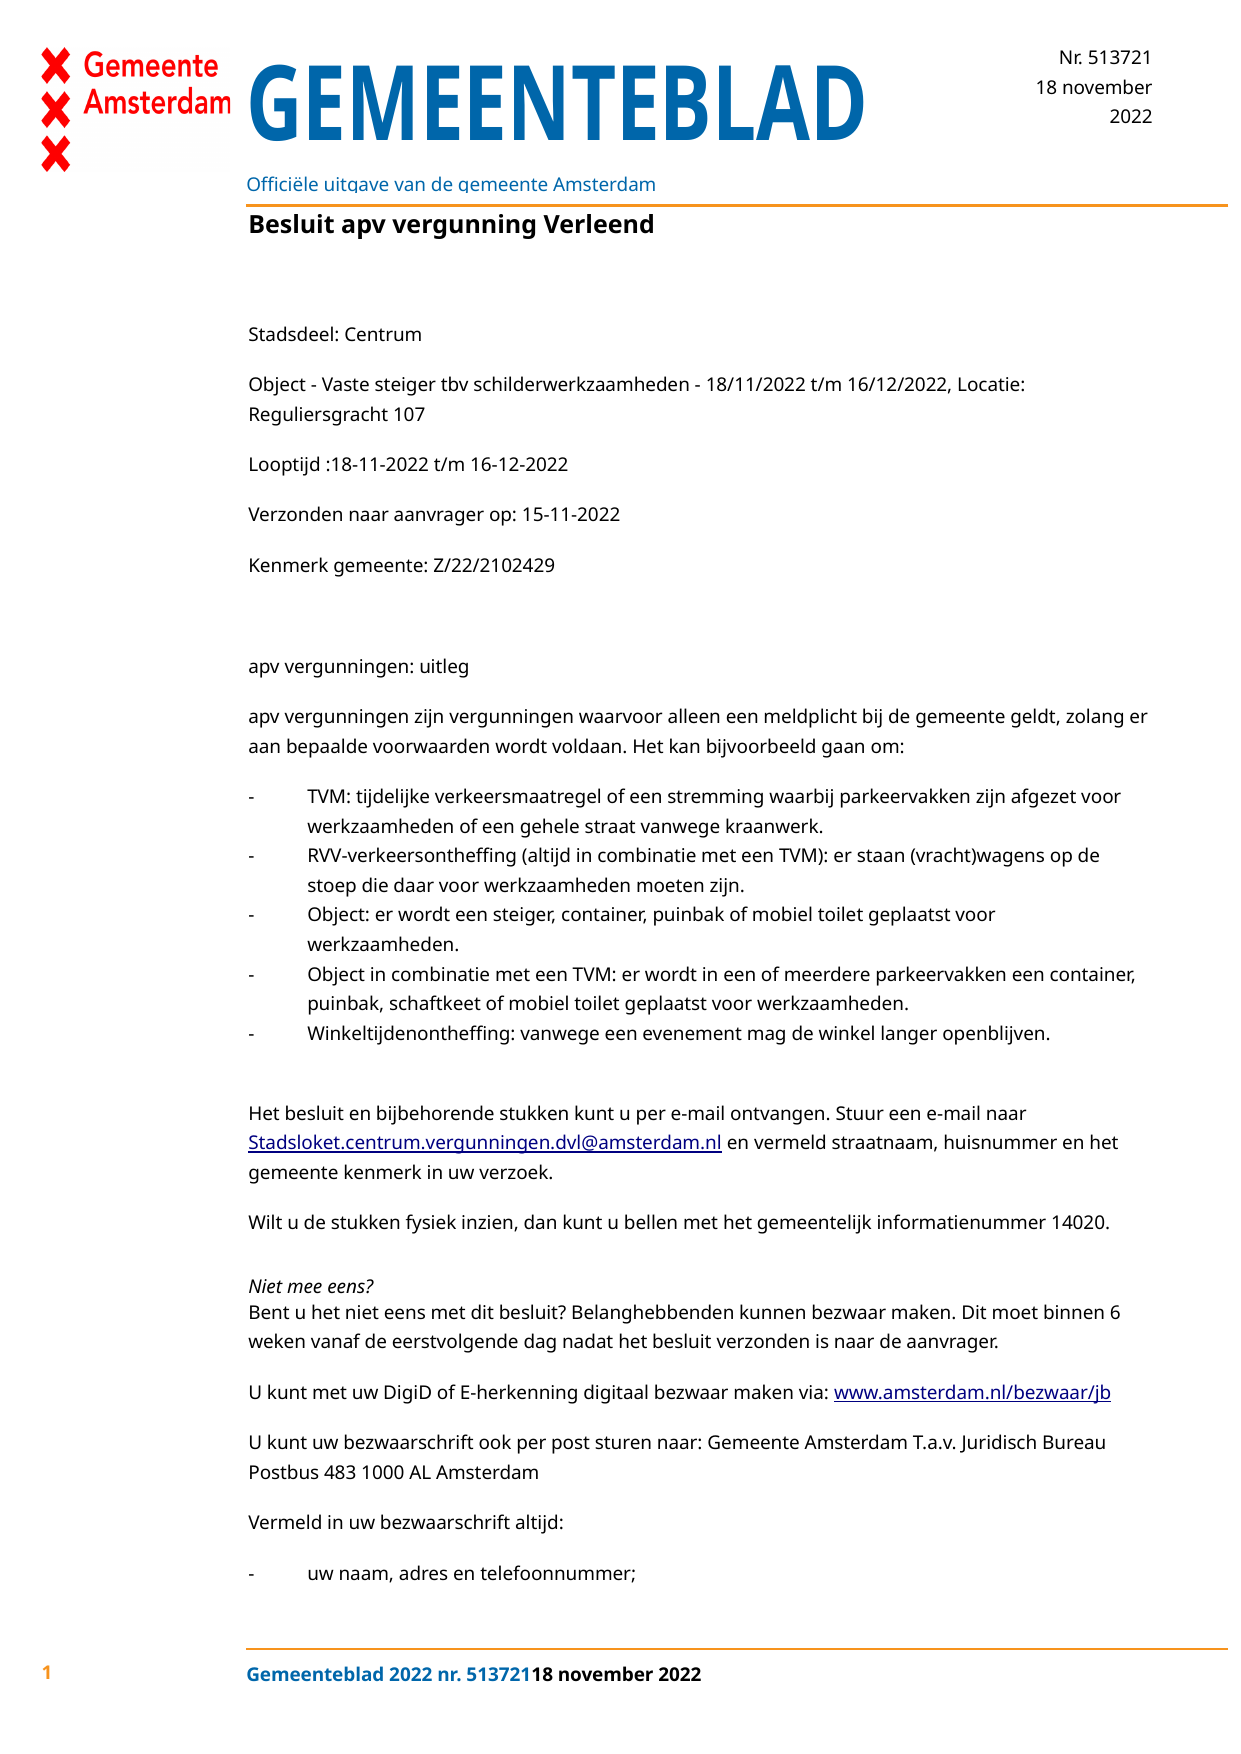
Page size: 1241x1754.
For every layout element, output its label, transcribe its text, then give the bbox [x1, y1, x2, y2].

list Object: er wordt een steiger, container, puinbak of mobiel toilet geplaatst voor werkzaamheden. [248, 902, 1152, 957]
list uw naam, adres en telefoonnummer; [248, 1560, 1152, 1586]
text Bent u het niet eens met dit besluit? Belanghebbenden kunnen bezwaar maken. Dit moet binnen 6 weken vanaf de eerstvolgende dag nadat het besluit verzonden is naar de aanvrager. [248, 1299, 1152, 1354]
text Wilt u de stukken fysiek inzien, dan kunt u bellen met het gemeentelijk informatienummer 14020. [248, 1209, 1152, 1235]
text Object - Vaste steiger tbv schilderwerkzaamheden - 18/11/2022 t/m 16/12/2022, Locatie: Reguliersgracht 107 [248, 371, 1152, 426]
list Object in combinatie met een TVM: er wordt in een of meerdere parkeervakken een container, puinbak, schaftkeet of mobiel toilet geplaatst voor werkzaamheden. [248, 961, 1152, 1016]
text apv vergunningen: uitleg [248, 653, 1152, 678]
text Vermeld in uw bezwaarschrift altijd: [248, 1509, 1152, 1535]
text Verzonden naar aanvrager op: 15-11-2022 [248, 502, 1152, 527]
text Het besluit en bijbehorende stukken kunt u per e-mail ontvangen. Stuur een e-mail naar Stadsloket.centrum.vergunningen.dvl@amsterdam.nl en vermeld straatnaam, huisnummer en het gemeente kenmerk in uw verzoek. [248, 1100, 1152, 1185]
list RVV-verkeersontheffing (altijd in combinatie met een TVM): er staan (vracht)wagens op de stoep die daar voor werkzaamheden moeten zijn. [248, 842, 1152, 898]
text Kenmerk gemeente: Z/22/2102429 [248, 552, 1152, 578]
text Looptijd :18-11-2022 t/m 16-12-2022 [248, 451, 1152, 477]
text Stadsdeel: Centrum [248, 321, 1152, 346]
text Besluit apv vergunning Verleend [248, 207, 1152, 241]
text apv vergunningen zijn vergunningen waarvoor alleen een meldplicht bij de gemeente geldt, zolang er aan bepaalde voorwaarden wordt voldaan. Het kan bijvoorbeeld gaan om: [248, 703, 1152, 758]
text U kunt met uw DigiD of E-herkenning digitaal bezwaar maken via: www.amsterdam.nl/bezwaar/jb [248, 1379, 1152, 1405]
text U kunt uw bezwaarschrift ook per post sturen naar: Gemeente Amsterdam T.a.v. Juridisch Bureau Postbus 483 1000 AL Amsterdam [248, 1429, 1152, 1485]
list Winkeltijdenontheffing: vanwege een evenement mag de winkel langer openblijven. [248, 1020, 1152, 1046]
list TVM: tijdelijke verkeersmaatregel of een stremming waarbij parkeervakken zijn afgezet voor werkzaamheden of een gehele straat vanwege kraanwerk. [248, 783, 1152, 838]
text Niet mee eens? [248, 1273, 1152, 1299]
picture [41, 47, 231, 172]
